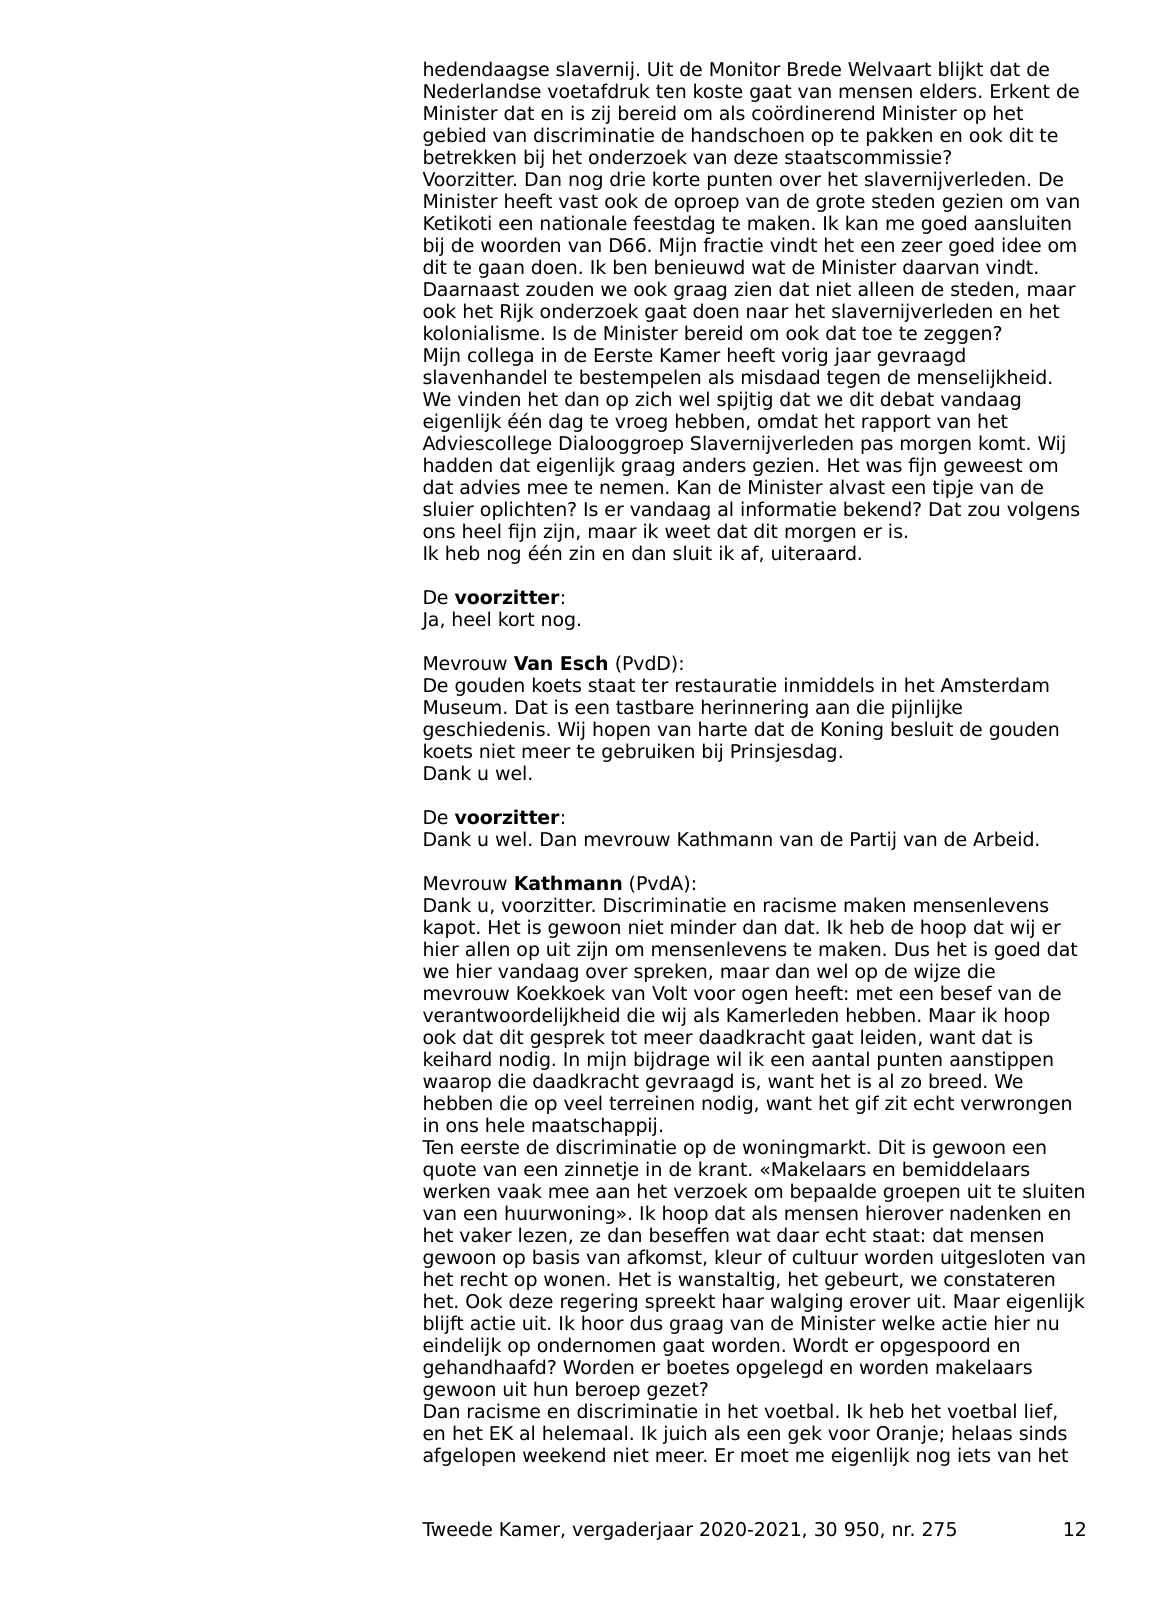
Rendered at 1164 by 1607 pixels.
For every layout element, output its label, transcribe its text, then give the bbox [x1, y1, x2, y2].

text Mijn collega in de Eerste Kamer heeft vorig jaar gevraagd slavenhandel te bestempelen als misdaad tegen de menselijkheid. We vinden het dan op zich wel spijtig dat we dit debat vandaag eigenlijk één dag te vroeg hebben, omdat het rapport van het Adviescollege Dialooggroep Slavernijverleden pas morgen komt. Wij hadden dat eigenlijk graag anders gezien. Het was fijn geweest om dat advies mee te nemen. Kan de Minister alvast een tipje van de sluier oplichten? Is er vandaag al informatie bekend? Dat zou volgens ons heel fijn zijn, maar ik weet dat dit morgen er is. [422, 345, 1087, 543]
text Dan racisme en discriminatie in het voetbal. Ik heb het voetbal lief, en het EK al helemaal. Ik juich als een gek voor Oranje; helaas sinds afgelopen weekend niet meer. Er moet me eigenlijk nog iets van het [422, 1401, 1087, 1467]
text hedendaagse slavernij. Uit de Monitor Brede Welvaart blijkt dat de Nederlandse voetafdruk ten koste gaat van mensen elders. Erkent de Minister dat en is zij bereid om als coördinerend Minister op het gebied van discriminatie de handschoen op te pakken en ook dit te betrekken bij het onderzoek van deze staatscommissie? [422, 59, 1087, 169]
text Mevrouw Van Esch (PvdD): [422, 653, 1087, 675]
text De voorzitter: [422, 587, 1087, 609]
text Dank u wel. [422, 763, 1087, 785]
text Dank u, voorzitter. Discriminatie en racisme maken mensenlevens kapot. Het is gewoon niet minder dan dat. Ik heb de hoop dat wij er hier allen op uit zijn om mensenlevens te maken. Dus het is goed dat we hier vandaag over spreken, maar dan wel op de wijze die mevrouw Koekkoek van Volt voor ogen heeft: met een besef van de verantwoordelijkheid die wij als Kamerleden hebben. Maar ik hoop ook dat dit gesprek tot meer daadkracht gaat leiden, want dat is keihard nodig. In mijn bijdrage wil ik een aantal punten aanstippen waarop die daadkracht gevraagd is, want het is al zo breed. We hebben die op veel terreinen nodig, want het gif zit echt verwrongen in ons hele maatschappij. [422, 895, 1087, 1137]
text Ten eerste de discriminatie op de woningmarkt. Dit is gewoon een quote van een zinnetje in de krant. «Makelaars en bemiddelaars werken vaak mee aan het verzoek om bepaalde groepen uit te sluiten van een huurwoning». Ik hoop dat als mensen hierover nadenken en het vaker lezen, ze dan beseffen wat daar echt staat: dat mensen gewoon op basis van afkomst, kleur of cultuur worden uitgesloten van het recht op wonen. Het is wanstaltig, het gebeurt, we constateren het. Ook deze regering spreekt haar walging erover uit. Maar eigenlijk blijft actie uit. Ik hoor dus graag van de Minister welke actie hier nu eindelijk op ondernomen gaat worden. Wordt er opgespoord en gehandhaafd? Worden er boetes opgelegd en worden makelaars gewoon uit hun beroep gezet? [422, 1137, 1087, 1401]
text Dank u wel. Dan mevrouw Kathmann van de Partij van de Arbeid. [422, 829, 1087, 851]
text Voorzitter. Dan nog drie korte punten over het slavernijverleden. De Minister heeft vast ook de oproep van de grote steden gezien om van Ketikoti een nationale feestdag te maken. Ik kan me goed aansluiten bij de woorden van D66. Mijn fractie vindt het een zeer goed idee om dit te gaan doen. Ik ben benieuwd wat de Minister daarvan vindt. [422, 169, 1087, 279]
text De voorzitter: [422, 807, 1087, 829]
text Ik heb nog één zin en dan sluit ik af, uiteraard. [422, 543, 1087, 564]
text De gouden koets staat ter restauratie inmiddels in het Amsterdam Museum. Dat is een tastbare herinnering aan die pijnlijke geschiedenis. Wij hopen van harte dat de Koning besluit de gouden koets niet meer te gebruiken bij Prinsjesdag. [422, 675, 1087, 763]
text Mevrouw Kathmann (PvdA): [422, 873, 1087, 895]
text Daarnaast zouden we ook graag zien dat niet alleen de steden, maar ook het Rijk onderzoek gaat doen naar het slavernijverleden en het kolonialisme. Is de Minister bereid om ook dat toe te zeggen? [422, 279, 1087, 345]
text Ja, heel kort nog. [422, 609, 1087, 631]
